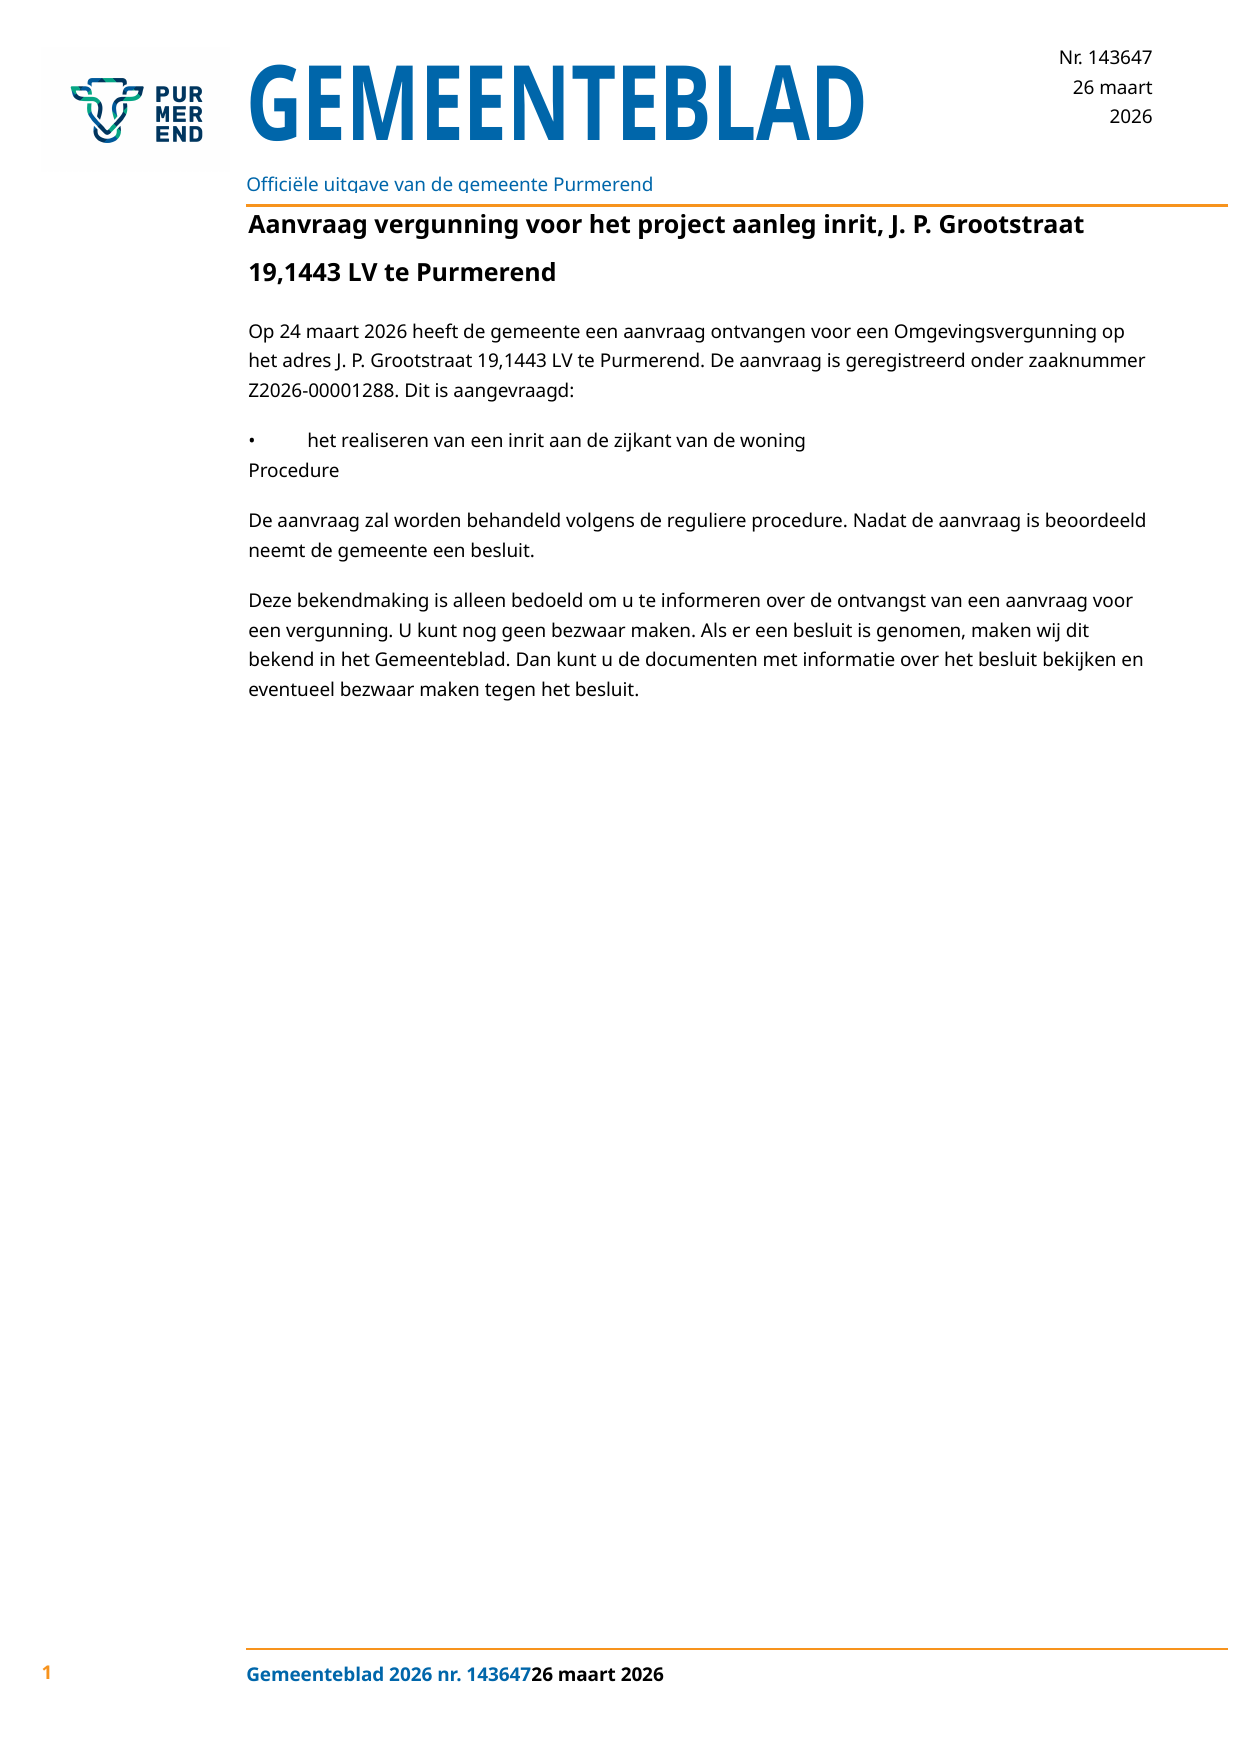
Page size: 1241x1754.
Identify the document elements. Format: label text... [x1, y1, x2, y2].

text Aanvraag vergunning voor het project aanleg inrit, J. P. Grootstraat 19,1443 LV te Purmerend [248, 207, 1152, 288]
list het realiseren van een inrit aan de zijkant van de woning [248, 427, 1152, 453]
text De aanvraag zal worden behandeld volgens de reguliere procedure. Nadat de aanvraag is beoordeeld neemt de gemeente een besluit. [248, 507, 1152, 563]
text Op 24 maart 2026 heeft de gemeente een aanvraag ontvangen voor een Omgevingsvergunning op het adres J. P. Grootstraat 19,1443 LV te Purmerend. De aanvraag is geregistreerd onder zaaknummer Z2026-00001288. Dit is aangevraagd: [248, 318, 1152, 403]
picture [41, 47, 231, 172]
text Procedure [248, 457, 1152, 483]
text Deze bekendmaking is alleen bedoeld om u te informeren over de ontvangst van een aanvraag voor een vergunning. U kunt nog geen bezwaar maken. Als er een besluit is genomen, maken wij dit bekend in het Gemeenteblad. Dan kunt u de documenten met informatie over het besluit bekijken en eventueel bezwaar maken tegen het besluit. [248, 587, 1152, 702]
